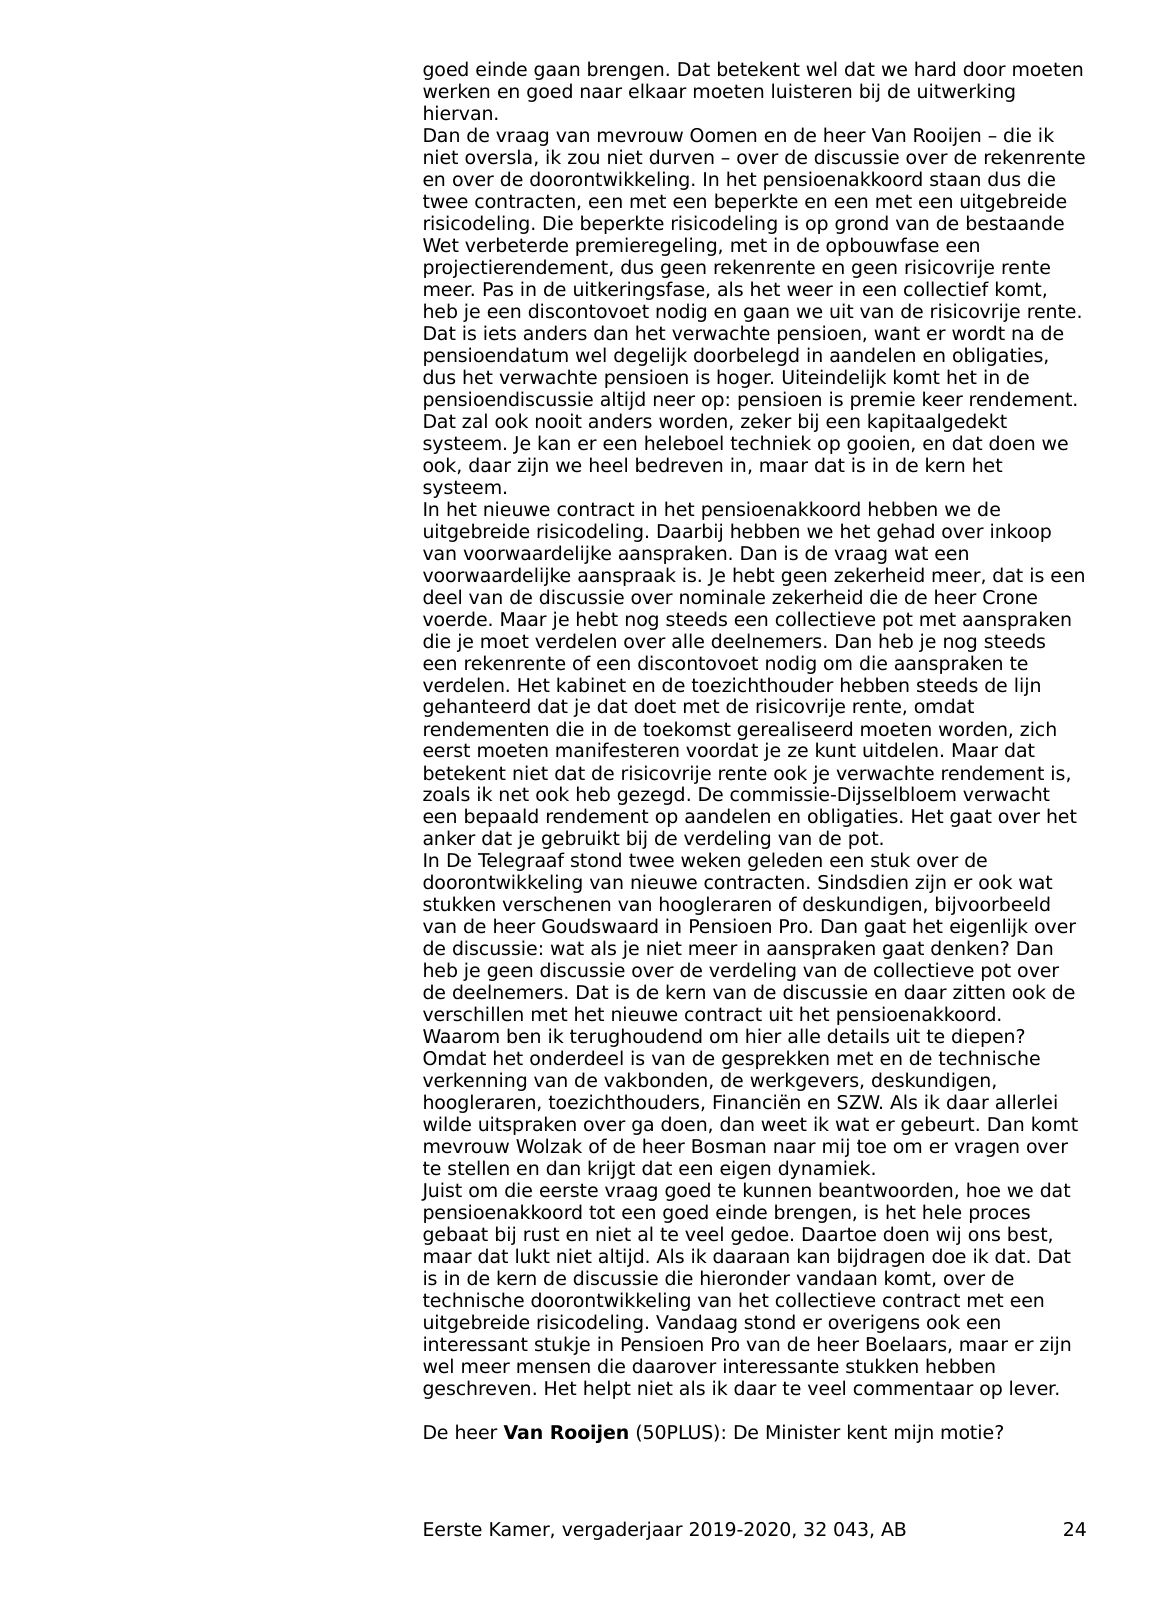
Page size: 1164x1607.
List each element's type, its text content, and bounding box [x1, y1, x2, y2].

text Dan de vraag van mevrouw Oomen en de heer Van Rooijen – die ik niet oversla, ik zou niet durven – over de discussie over de rekenrente en over de doorontwikkeling. In het pensioenakkoord staan dus die twee contracten, een met een beperkte en een met een uitgebreide risicodeling. Die beperkte risicodeling is op grond van de bestaande Wet verbeterde premieregeling, met in de opbouwfase een projectierendement, dus geen rekenrente en geen risicovrije rente meer. Pas in de uitkeringsfase, als het weer in een collectief komt, heb je een discontovoet nodig en gaan we uit van de risicovrije rente. Dat is iets anders dan het verwachte pensioen, want er wordt na de pensioendatum wel degelijk doorbelegd in aandelen en obligaties, dus het verwachte pensioen is hoger. Uiteindelijk komt het in de pensioendiscussie altijd neer op: pensioen is premie keer rendement. Dat zal ook nooit anders worden, zeker bij een kapitaalgedekt systeem. Je kan er een heleboel techniek op gooien, en dat doen we ook, daar zijn we heel bedreven in, maar dat is in de kern het systeem. [422, 125, 1087, 499]
text Juist om die eerste vraag goed te kunnen beantwoorden, hoe we dat pensioenakkoord tot een goed einde brengen, is het hele proces gebaat bij rust en niet al te veel gedoe. Daartoe doen wij ons best, maar dat lukt niet altijd. Als ik daaraan kan bijdragen doe ik dat. Dat is in de kern de discussie die hieronder vandaan komt, over de technische doorontwikkeling van het collectieve contract met een uitgebreide risicodeling. Vandaag stond er overigens ook een interessant stukje in Pensioen Pro van de heer Boelaars, maar er zijn wel meer mensen die daarover interessante stukken hebben geschreven. Het helpt niet als ik daar te veel commentaar op lever. [422, 1180, 1087, 1400]
text Waarom ben ik terughoudend om hier alle details uit te diepen? Omdat het onderdeel is van de gesprekken met en de technische verkenning van de vakbonden, de werkgevers, deskundigen, hoogleraren, toezichthouders, Financiën en SZW. Als ik daar allerlei wilde uitspraken over ga doen, dan weet ik wat er gebeurt. Dan komt mevrouw Wolzak of de heer Bosman naar mij toe om er vragen over te stellen en dan krijgt dat een eigen dynamiek. [422, 1026, 1087, 1180]
text goed einde gaan brengen. Dat betekent wel dat we hard door moeten werken en goed naar elkaar moeten luisteren bij de uitwerking hiervan. [422, 59, 1087, 125]
text In het nieuwe contract in het pensioenakkoord hebben we de uitgebreide risicodeling. Daarbij hebben we het gehad over inkoop van voorwaardelijke aanspraken. Dan is de vraag wat een voorwaardelijke aanspraak is. Je hebt geen zekerheid meer, dat is een deel van de discussie over nominale zekerheid die de heer Crone voerde. Maar je hebt nog steeds een collectieve pot met aanspraken die je moet verdelen over alle deelnemers. Dan heb je nog steeds een rekenrente of een discontovoet nodig om die aanspraken te verdelen. Het kabinet en de toezichthouder hebben steeds de lijn gehanteerd dat je dat doet met de risicovrije rente, omdat rendementen die in de toekomst gerealiseerd moeten worden, zich eerst moeten manifesteren voordat je ze kunt uitdelen. Maar dat betekent niet dat de risicovrije rente ook je verwachte rendement is, zoals ik net ook heb gezegd. De commissie-Dijsselbloem verwacht een bepaald rendement op aandelen en obligaties. Het gaat over het anker dat je gebruikt bij de verdeling van de pot. [422, 499, 1087, 850]
text In De Telegraaf stond twee weken geleden een stuk over de doorontwikkeling van nieuwe contracten. Sindsdien zijn er ook wat stukken verschenen van hoogleraren of deskundigen, bijvoorbeeld van de heer Goudswaard in Pensioen Pro. Dan gaat het eigenlijk over de discussie: wat als je niet meer in aanspraken gaat denken? Dan heb je geen discussie over de verdeling van de collectieve pot over de deelnemers. Dat is de kern van de discussie en daar zitten ook de verschillen met het nieuwe contract uit het pensioenakkoord. [422, 850, 1087, 1026]
text De heer Van Rooijen (50PLUS): De Minister kent mijn motie? [422, 1422, 1087, 1444]
